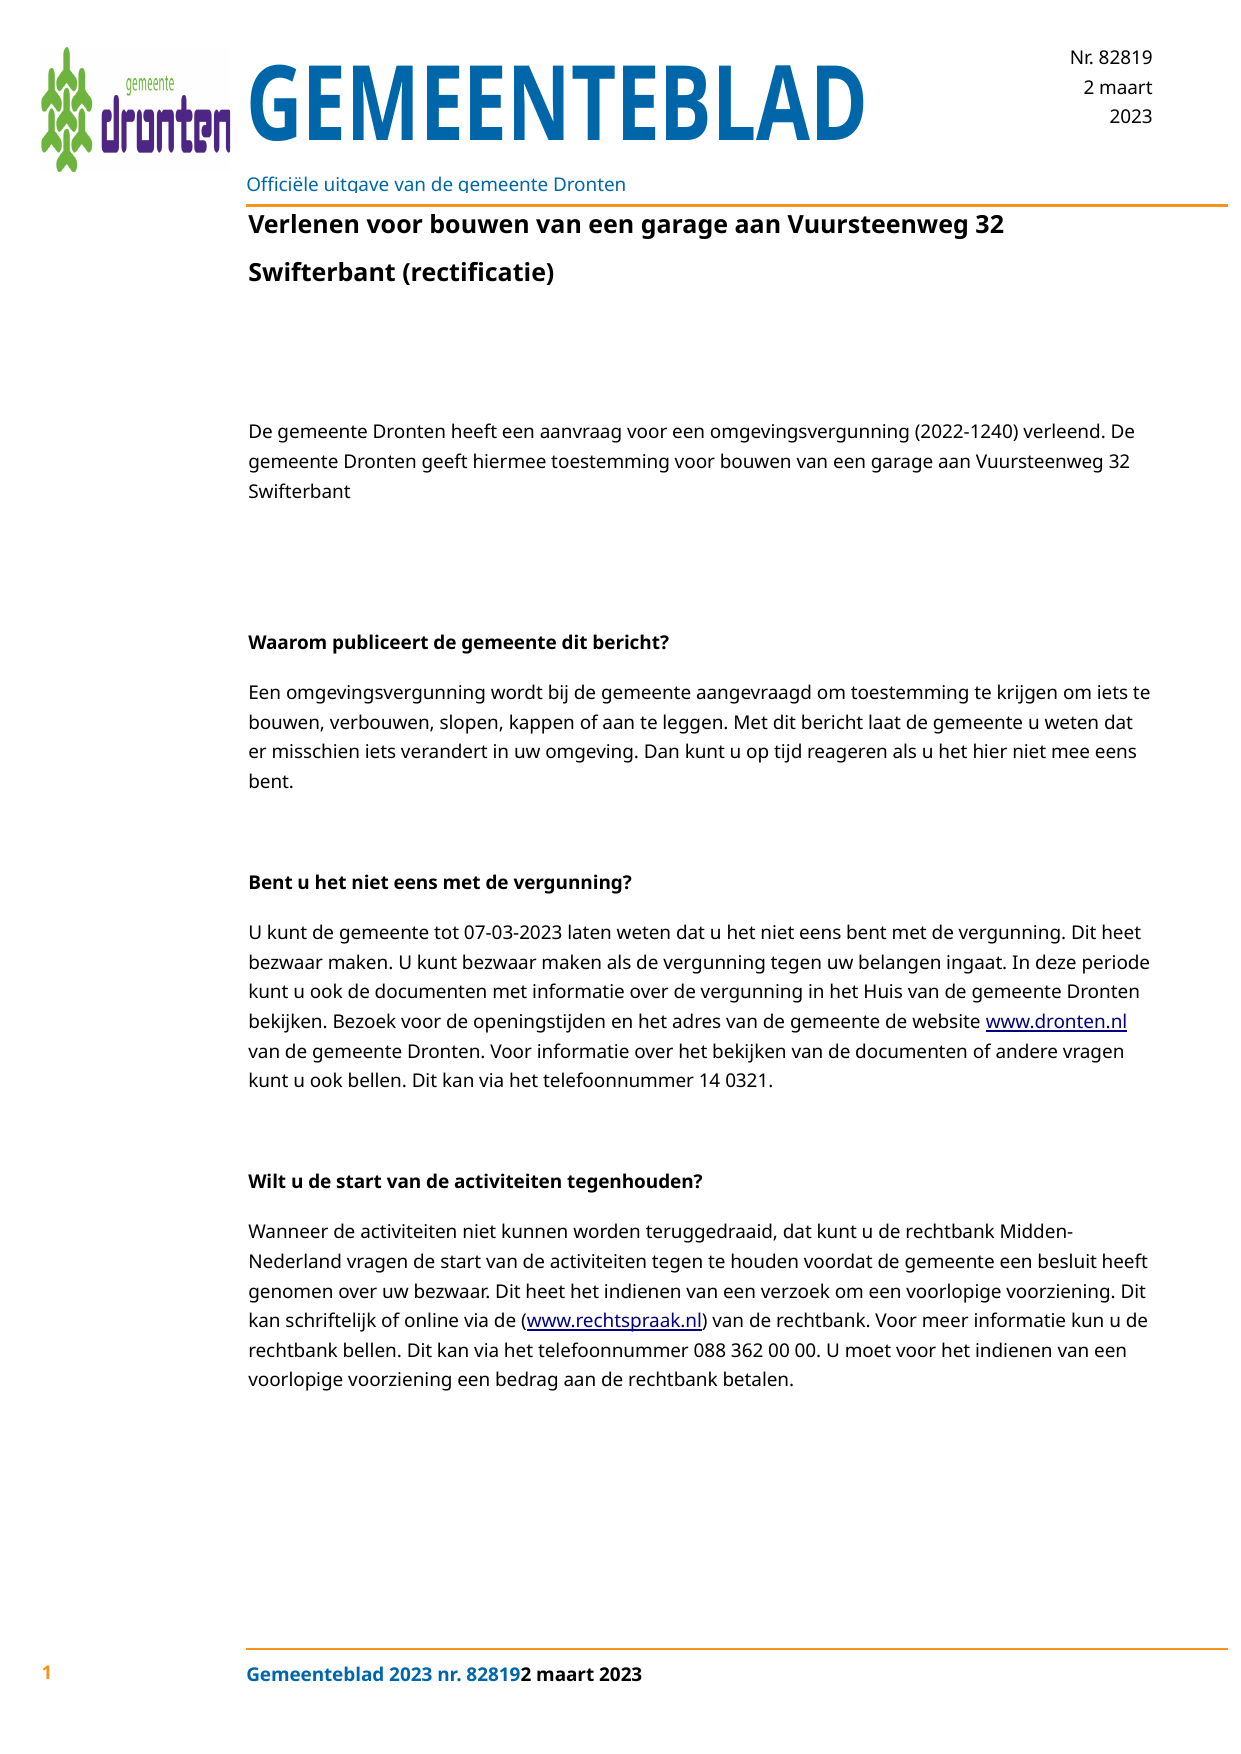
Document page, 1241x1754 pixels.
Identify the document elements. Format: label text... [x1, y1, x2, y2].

text Een omgevingsvergunning wordt bij de gemeente aangevraagd om toestemming te krijgen om iets te bouwen, verbouwen, slopen, kappen of aan te leggen. Met dit bericht laat de gemeente u weten dat er misschien iets verandert in uw omgeving. Dan kunt u op tijd reageren als u het hier niet mee eens bent. [248, 679, 1152, 794]
text De gemeente Dronten heeft een aanvraag voor een omgevingsvergunning (2022-1240) verleend. De gemeente Dronten geeft hiermee toestemming voor bouwen van een garage aan Vuursteenweg 32 Swifterbant [248, 419, 1152, 504]
text Waarom publiceert de gemeente dit bericht? [248, 629, 1152, 655]
picture [41, 47, 231, 172]
text Wanneer de activiteiten niet kunnen worden teruggedraaid, dat kunt u de rechtbank Midden-Nederland vragen de start van de activiteiten tegen te houden voordat de gemeente een besluit heeft genomen over uw bezwaar. Dit heet het indienen van een verzoek om een voorlopige voorziening. Dit kan schriftelijk of online via de (www.rechtspraak.nl) van de rechtbank. Voor meer informatie kun u de rechtbank bellen. Dit kan via het telefoonnummer 088 362 00 00. U moet voor het indienen van een voorlopige voorziening een bedrag aan de rechtbank betalen. [248, 1219, 1152, 1392]
text U kunt de gemeente tot 07-03-2023 laten weten dat u het niet eens bent met de vergunning. Dit heet bezwaar maken. U kunt bezwaar maken als de vergunning tegen uw belangen ingaat. In deze periode kunt u ook de documenten met informatie over de vergunning in het Huis van de gemeente Dronten bekijken. Bezoek voor de openingstijden en het adres van de gemeente de website www.dronten.nl van de gemeente Dronten. Voor informatie over het bekijken van de documenten of andere vragen kunt u ook bellen. Dit kan via het telefoonnummer 14 0321. [248, 919, 1152, 1093]
text Wilt u de start van de activiteiten tegenhouden? [248, 1168, 1152, 1194]
text Verlenen voor bouwen van een garage aan Vuursteenweg 32 Swifterbant (rectificatie) [248, 207, 1152, 288]
text Bent u het niet eens met de vergunning? [248, 869, 1152, 895]
